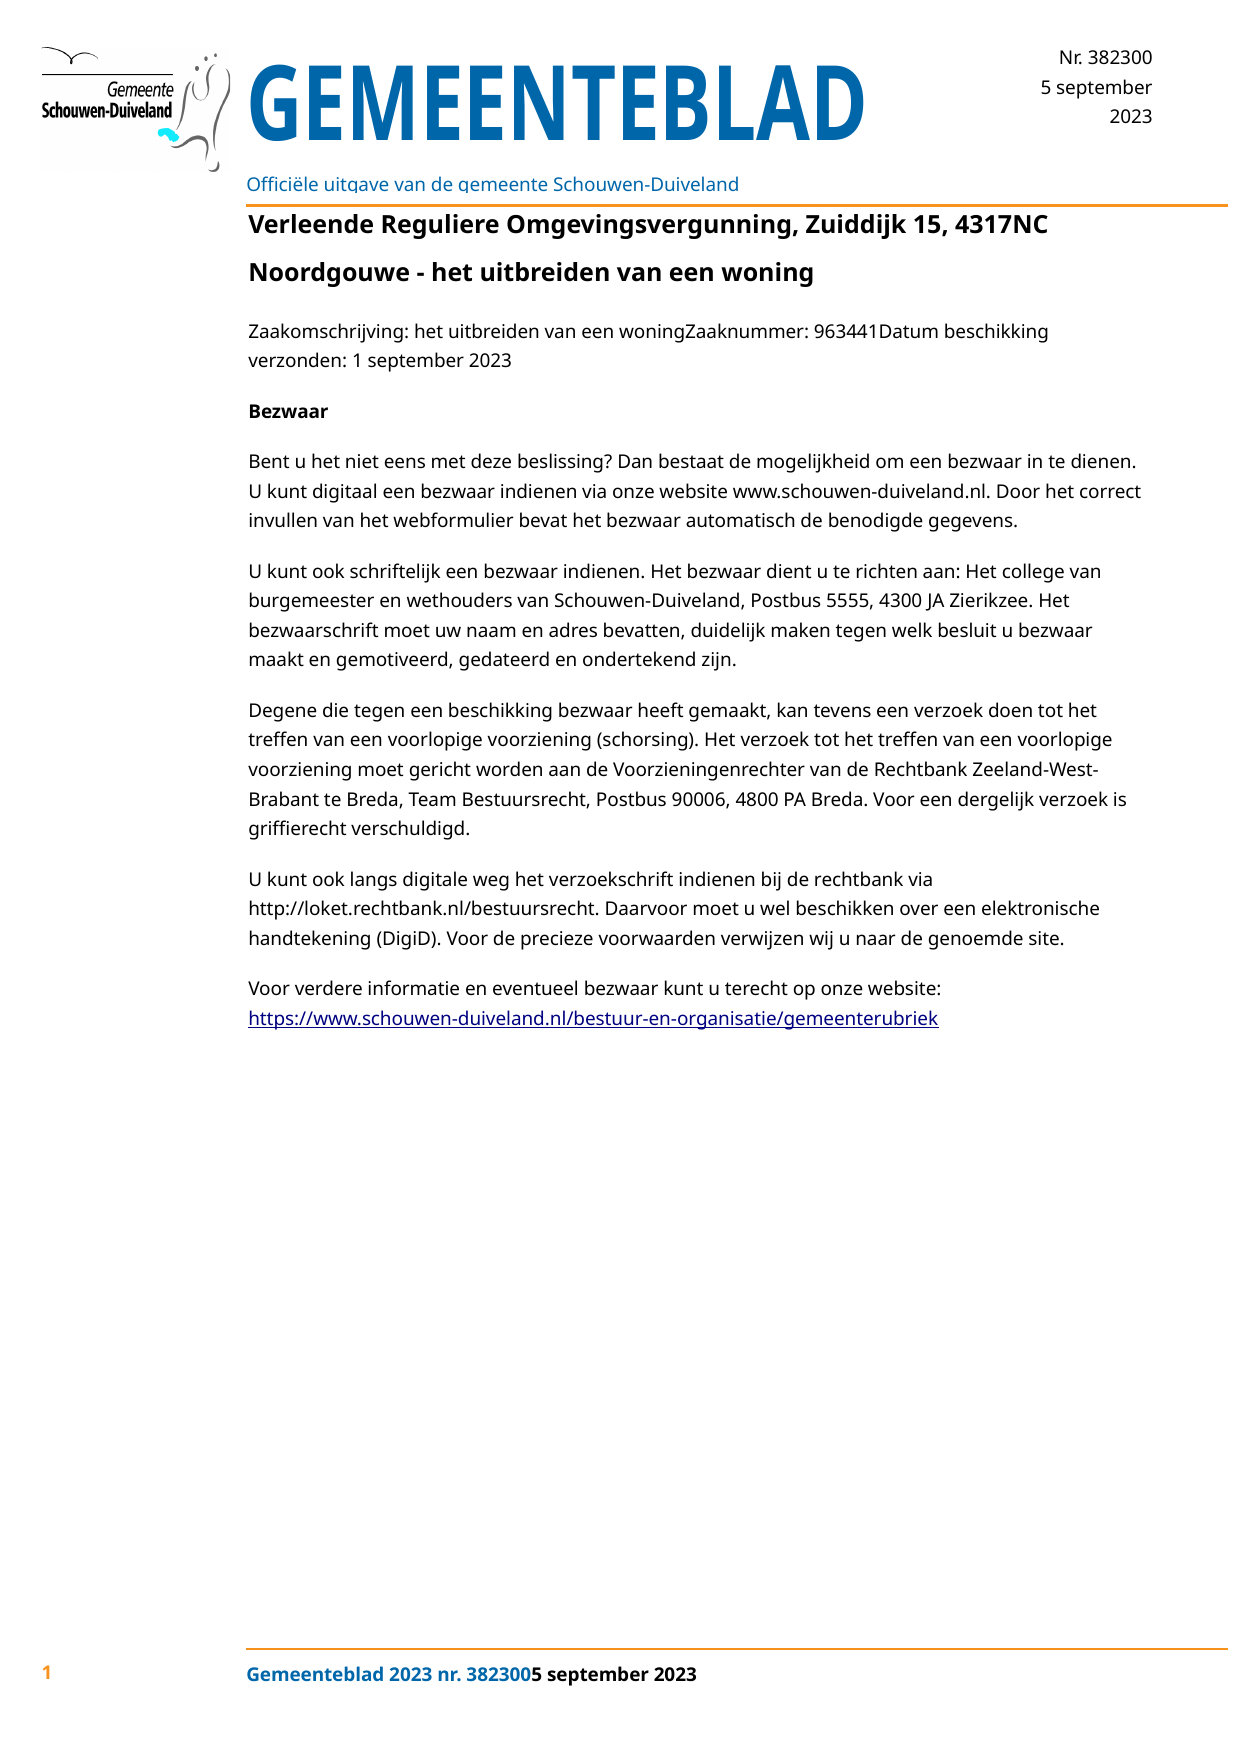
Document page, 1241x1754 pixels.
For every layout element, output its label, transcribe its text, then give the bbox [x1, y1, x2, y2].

text Voor verdere informatie en eventueel bezwaar kunt u terecht op onze website: https://www.schouwen-duiveland.nl/bestuur-en-organisatie/gemeenterubriek [248, 975, 1152, 1031]
text Zaakomschrijving: het uitbreiden van een woningZaaknummer: 963441Datum beschikking verzonden: 1 september 2023 [248, 318, 1152, 373]
text Bezwaar [248, 398, 1152, 424]
text U kunt ook schriftelijk een bezwaar indienen. Het bezwaar dient u te richten aan: Het college van burgemeester en wethouders van Schouwen-Duiveland, Postbus 5555, 4300 JA Zierikzee. Het bezwaarschrift moet uw naam en adres bevatten, duidelijk maken tegen welk besluit u bezwaar maakt en gemotiveerd, gedateerd en ondertekend zijn. [248, 558, 1152, 672]
text Bent u het niet eens met deze beslissing? Dan bestaat de mogelijkheid om een bezwaar in te dienen. U kunt digitaal een bezwaar indienen via onze website www.schouwen-duiveland.nl. Door het correct invullen van het webformulier bevat het bezwaar automatisch de benodigde gegevens. [248, 448, 1152, 533]
text Degene die tegen een beschikking bezwaar heeft gemaakt, kan tevens een verzoek doen tot het treffen van een voorlopige voorziening (schorsing). Het verzoek tot het treffen van een voorlopige voorziening moet gericht worden aan de Voorzieningenrechter van de Rechtbank Zeeland-West-Brabant te Breda, Team Bestuursrecht, Postbus 90006, 4800 PA Breda. Voor een dergelijk verzoek is griffierecht verschuldigd. [248, 697, 1152, 841]
text U kunt ook langs digitale weg het verzoekschrift indienen bij de rechtbank via http://loket.rechtbank.nl/bestuursrecht. Daarvoor moet u wel beschikken over een elektronische handtekening (DigiD). Voor de precieze voorwaarden verwijzen wij u naar de genoemde site. [248, 866, 1152, 951]
picture [41, 47, 231, 172]
text Verleende Reguliere Omgevingsvergunning, Zuiddijk 15, 4317NC Noordgouwe - het uitbreiden van een woning [248, 207, 1152, 288]
